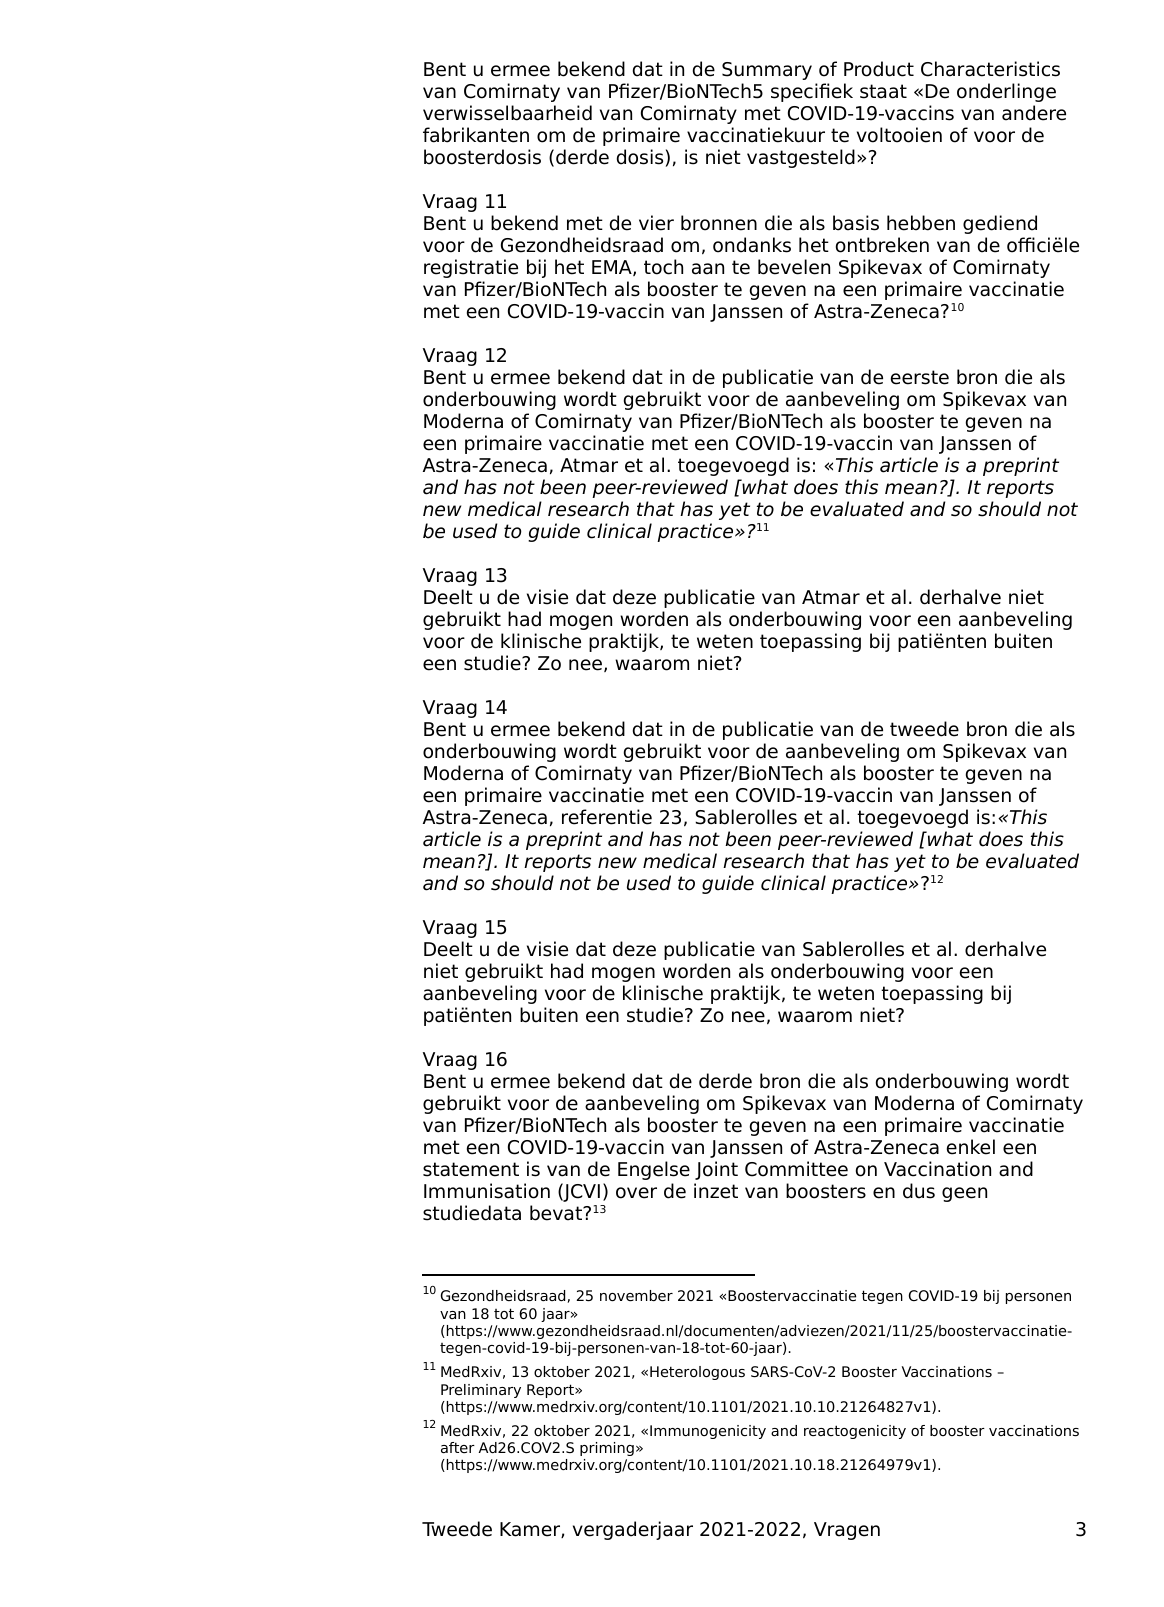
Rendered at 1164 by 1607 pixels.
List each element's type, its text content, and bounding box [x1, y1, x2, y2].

text Bent u ermee bekend dat in de Summary of Product Characteristics van Comirnaty van Pfizer/BioNTech5 specifiek staat «De onderlinge verwisselbaarheid van Comirnaty met COVID-19-vaccins van andere fabrikanten om de primaire vaccinatiekuur te voltooien of voor de boosterdosis (derde dosis), is niet vastgesteld»? [422, 59, 1087, 169]
text Deelt u de visie dat deze publicatie van Atmar et al. derhalve niet gebruikt had mogen worden als onderbouwing voor een aanbeveling voor de klinische praktijk, te weten toepassing bij patiënten buiten een studie? Zo nee, waarom niet? [422, 587, 1087, 675]
text Vraag 12 [422, 345, 1087, 367]
text Vraag 13 [422, 565, 1087, 587]
text Vraag 16 [422, 1049, 1087, 1071]
text Bent u bekend met de vier bronnen die als basis hebben gediend voor de Gezondheidsraad om, ondanks het ontbreken van de officiële registratie bij het EMA, toch aan te bevelen Spikevax of Comirnaty van Pfizer/BioNTech als booster te geven na een primaire vaccinatie met een COVID-19-vaccin van Janssen of Astra-Zeneca? [422, 213, 1087, 323]
text Bent u ermee bekend dat in de publicatie van de eerste bron die als onderbouwing wordt gebruikt voor de aanbeveling om Spikevax van Moderna of Comirnaty van Pfizer/BioNTech als booster te geven na een primaire vaccinatie met een COVID-19-vaccin van Janssen of Astra-Zeneca, Atmar et al. toegevoegd is: «This article is a preprint and has not been peer-reviewed [what does this mean?]. It reports new medical research that has yet to be evaluated and so should not be used to guide clinical practice»? [422, 367, 1087, 543]
text Bent u ermee bekend dat de derde bron die als onderbouwing wordt gebruikt voor de aanbeveling om Spikevax van Moderna of Comirnaty van Pfizer/BioNTech als booster te geven na een primaire vaccinatie met een COVID-19-vaccin van Janssen of Astra-Zeneca enkel een statement is van de Engelse Joint Committee on Vaccination and Immunisation (JCVI) over de inzet van boosters en dus geen studiedata bevat? [422, 1071, 1087, 1225]
text Gezondheidsraad, 25 november 2021 «Boostervaccinatie tegen COVID-19 bij personen van 18 tot 60 jaar» (https://www.gezondheidsraad.nl/documenten/adviezen/2021/11/25/boostervaccinatie-tegen-covid-19-bij-personen-van-18-tot-60-jaar). [422, 1284, 1087, 1357]
text Bent u ermee bekend dat in de publicatie van de tweede bron die als onderbouwing wordt gebruikt voor de aanbeveling om Spikevax van Moderna of Comirnaty van Pfizer/BioNTech als booster te geven na een primaire vaccinatie met een COVID-19-vaccin van Janssen of Astra-Zeneca, referentie 23, Sablerolles et al. toegevoegd is:«This article is a preprint and has not been peer-reviewed [what does this mean?]. It reports new medical research that has yet to be evaluated and so should not be used to guide clinical practice»? [422, 719, 1087, 895]
text Vraag 15 [422, 917, 1087, 939]
text Vraag 11 [422, 191, 1087, 213]
text Vraag 14 [422, 697, 1087, 719]
text Deelt u de visie dat deze publicatie van Sablerolles et al. derhalve niet gebruikt had mogen worden als onderbouwing voor een aanbeveling voor de klinische praktijk, te weten toepassing bij patiënten buiten een studie? Zo nee, waarom niet? [422, 939, 1087, 1027]
text MedRxiv, 22 oktober 2021, «Immunogenicity and reactogenicity of booster vaccinations after Ad26.COV2.S priming» (https://www.medrxiv.org/content/10.1101/2021.10.18.21264979v1). [422, 1418, 1087, 1474]
text MedRxiv, 13 oktober 2021, «Heterologous SARS-CoV-2 Booster Vaccinations – Preliminary Report» (https://www.medrxiv.org/content/10.1101/2021.10.10.21264827v1). [422, 1360, 1087, 1416]
